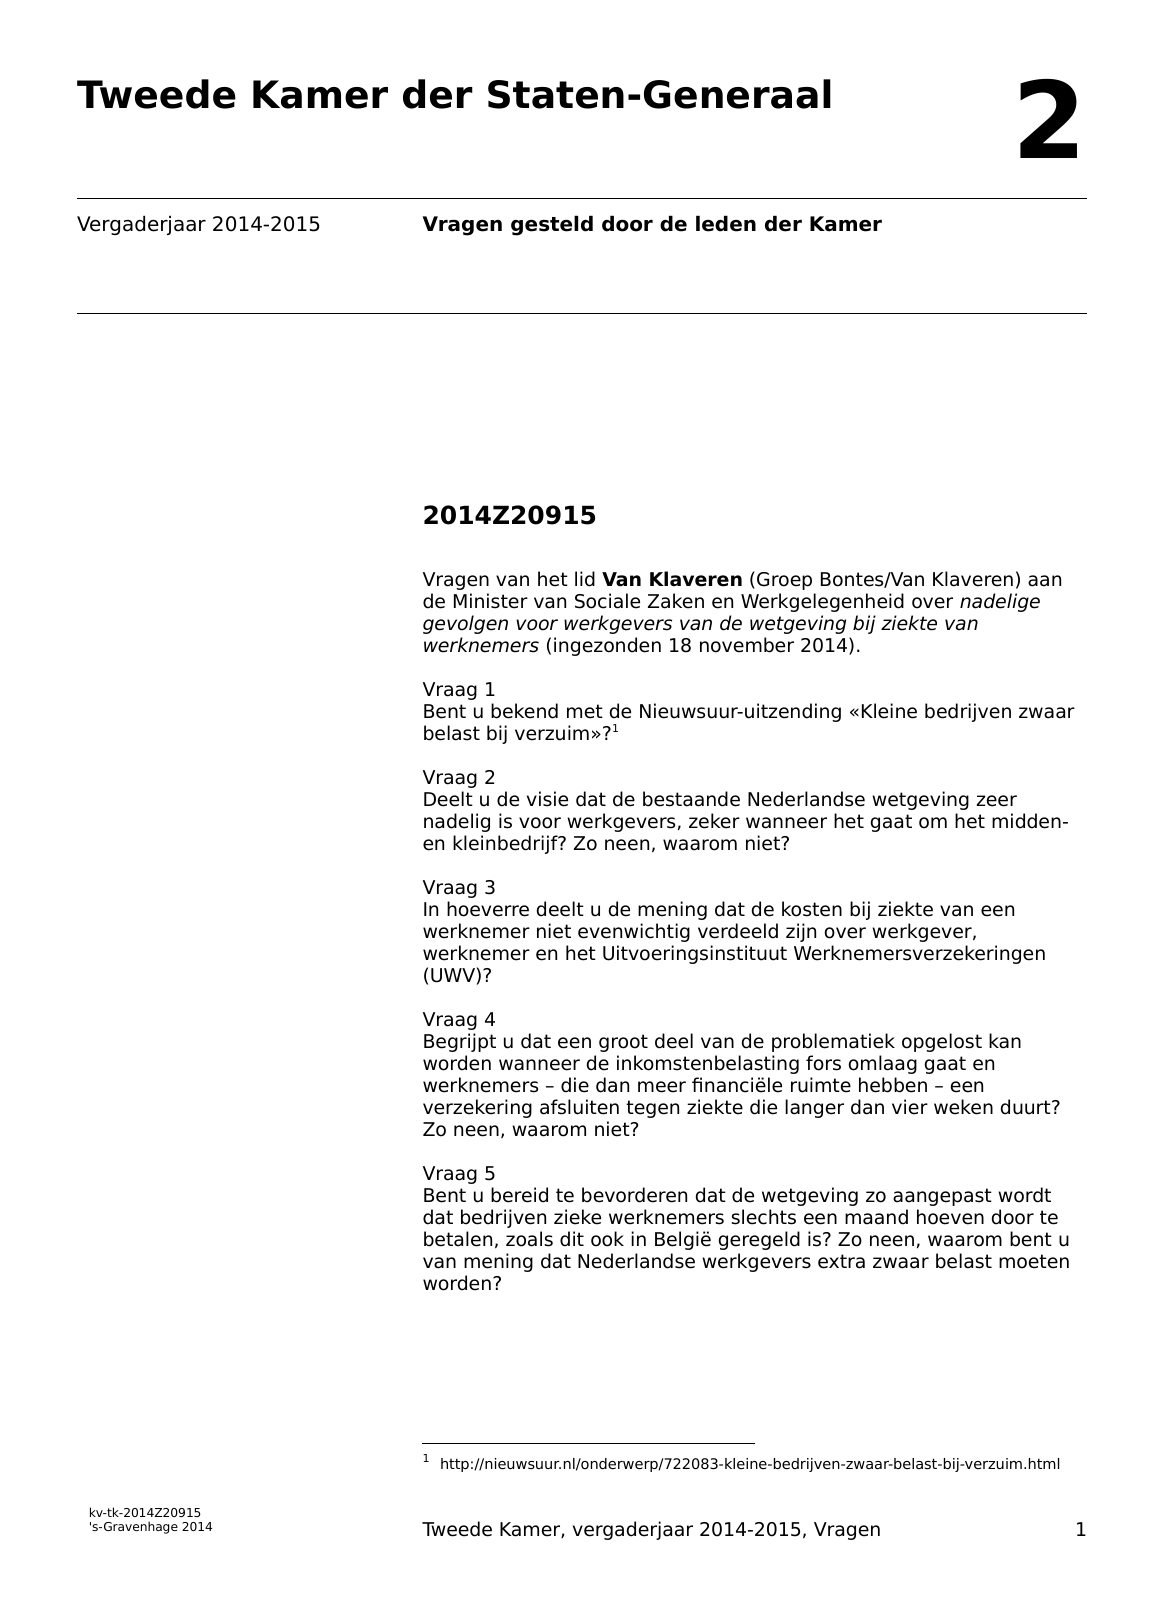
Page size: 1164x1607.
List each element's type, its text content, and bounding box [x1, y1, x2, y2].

text Vraag 4 [422, 1009, 1087, 1031]
text kv-tk-2014Z20915 [88, 1506, 323, 1520]
text Deelt u de visie dat de bestaande Nederlandse wetgeving zeer nadelig is voor werkgevers, zeker wanneer het gaat om het midden- en kleinbedrijf? Zo neen, waarom niet? [422, 789, 1087, 855]
text Vraag 5 [422, 1163, 1087, 1185]
text Bent u bekend met de Nieuwsuur-uitzending «Kleine bedrijven zwaar belast bij verzuim»? [422, 701, 1087, 745]
text Vraag 2 [422, 767, 1087, 789]
table_cell Vragen gesteld door de leden der Kamer [422, 199, 1087, 313]
text Vragen van het lid Van Klaveren (Groep Bontes/Van Klaveren) aan de Minister van Sociale Zaken en Werkgelegenheid over nadelige gevolgen voor werkgevers van de wetgeving bij ziekte van werknemers (ingezonden 18 november 2014). [422, 569, 1087, 657]
text Vraag 1 [422, 679, 1087, 701]
text Begrijpt u dat een groot deel van de problematiek opgelost kan worden wanneer de inkomstenbelasting fors omlaag gaat en werknemers – die dan meer financiële ruimte hebben – een verzekering afsluiten tegen ziekte die langer dan vier weken duurt? Zo neen, waarom niet? [422, 1031, 1087, 1141]
text http://nieuwsuur.nl/onderwerp/722083-kleine-bedrijven-zwaar-belast-bij-verzuim.html [422, 1452, 1087, 1474]
text 2014Z20915 [422, 501, 1087, 531]
text In hoeverre deelt u de mening dat de kosten bij ziekte van een werknemer niet evenwichtig verdeeld zijn over werkgever, werknemer en het Uitvoeringsinstituut Werknemersverzekeringen (UWV)? [422, 899, 1087, 987]
table_cell Vergaderjaar 2014-2015 [77, 199, 422, 313]
text Vraag 3 [422, 877, 1087, 899]
text Bent u bereid te bevorderen dat de wetgeving zo aangepast wordt dat bedrijven zieke werknemers slechts een maand hoeven door te betalen, zoals dit ook in België geregeld is? Zo neen, waarom bent u van mening dat Nederlandse werkgevers extra zwaar belast moeten worden? [422, 1185, 1087, 1295]
table_header Tweede Kamer der Staten-Generaal [77, 59, 886, 198]
text 's-Gravenhage 2014 [88, 1520, 323, 1534]
table_header 2 [886, 59, 1087, 198]
